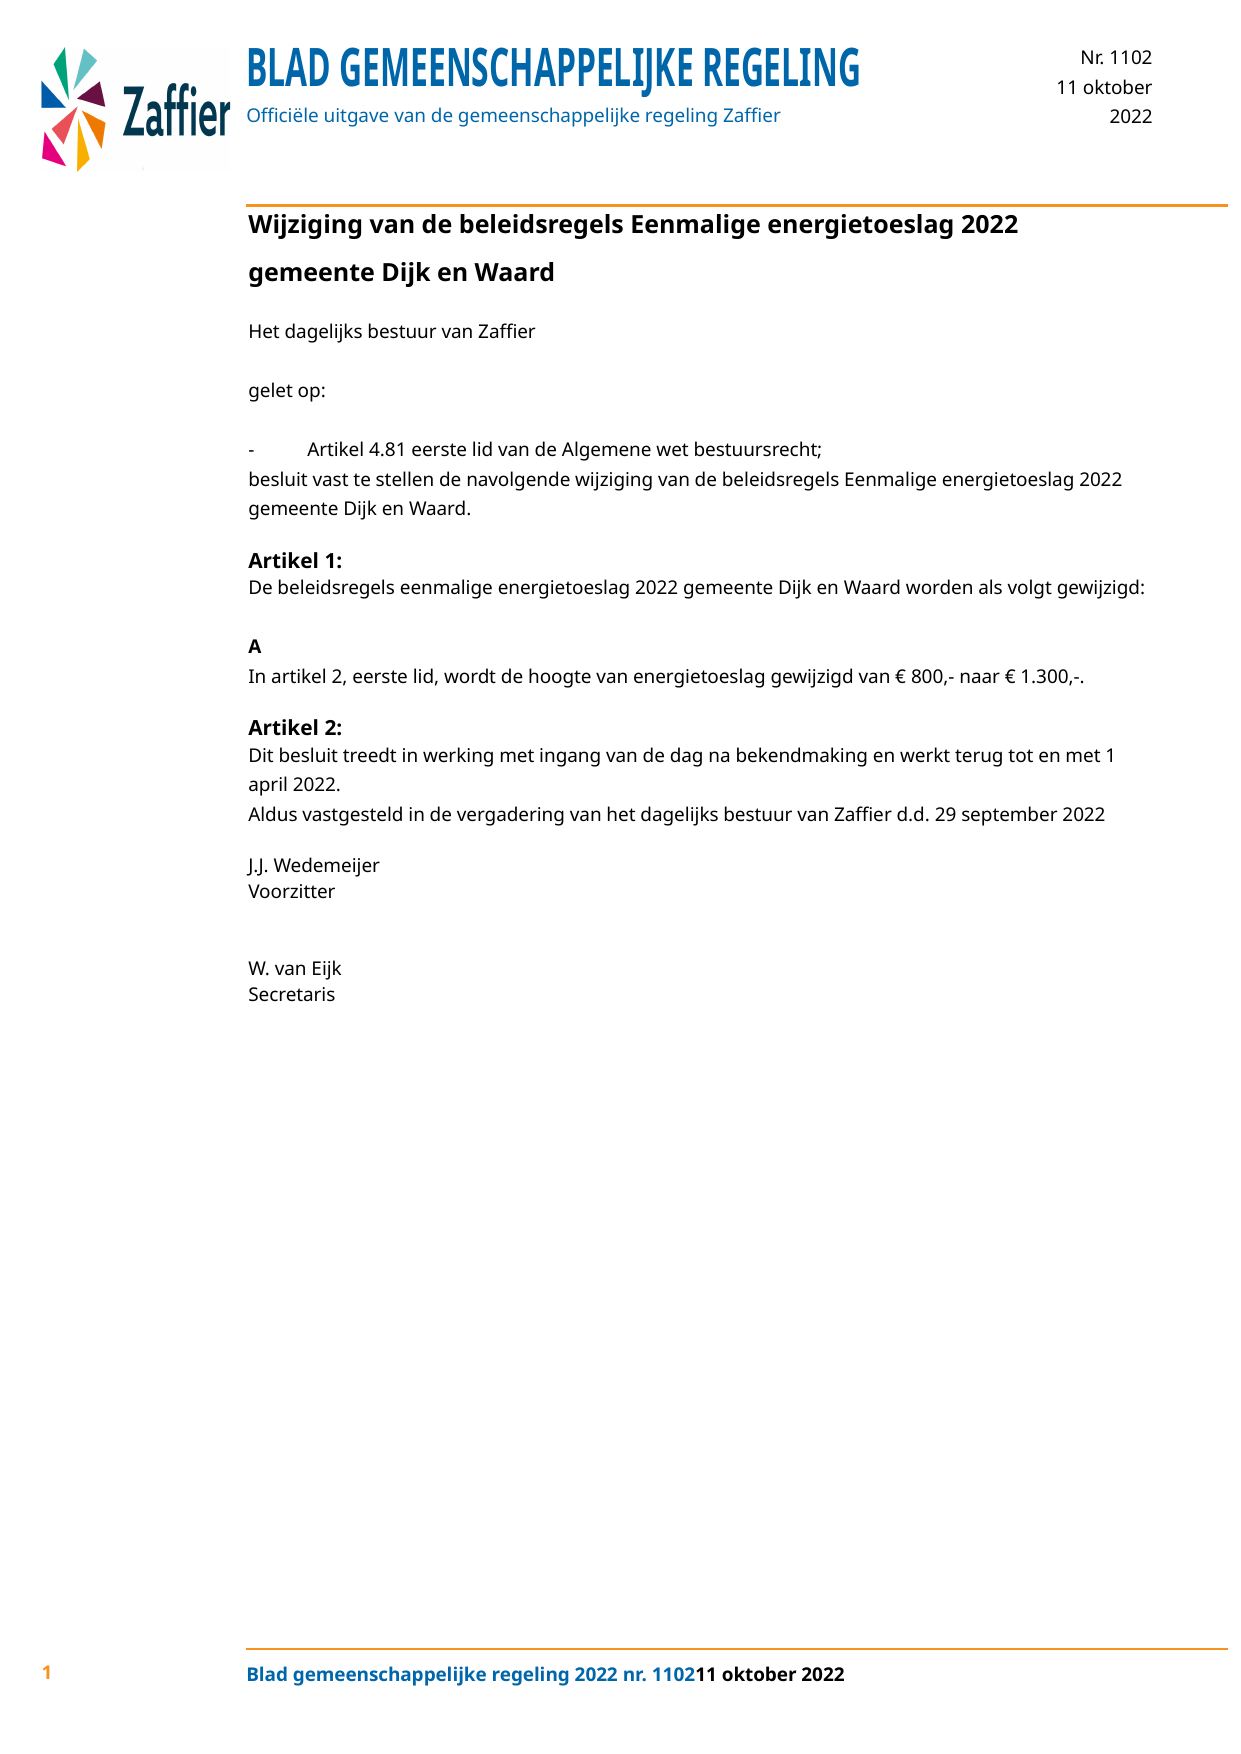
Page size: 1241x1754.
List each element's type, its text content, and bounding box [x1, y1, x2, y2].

text J.J. Wedemeijer [248, 852, 1152, 878]
picture [41, 47, 231, 172]
text Secretaris [248, 981, 1152, 1007]
text In artikel 2, eerste lid, wordt de hoogte van energietoeslag gewijzigd van € 800,- naar € 1.300,-. [248, 663, 1152, 689]
text Het dagelijks bestuur van Zaffier [248, 318, 1152, 344]
text Dit besluit treedt in werking met ingang van de dag na bekendmaking en werkt terug tot en met 1 april 2022. [248, 742, 1152, 797]
list Artikel 4.81 eerste lid van de Algemene wet bestuursrecht; [248, 436, 1152, 462]
text Voorzitter [248, 878, 1152, 904]
text W. van Eijk [248, 955, 1152, 981]
text De beleidsregels eenmalige energietoeslag 2022 gemeente Dijk en Waard worden als volgt gewijzigd: [248, 574, 1152, 600]
text Aldus vastgesteld in de vergadering van het dagelijks bestuur van Zaffier d.d. 29 september 2022 [248, 801, 1152, 827]
text A [248, 633, 1152, 659]
text besluit vast te stellen de navolgende wijziging van de beleidsregels Eenmalige energietoeslag 2022 gemeente Dijk en Waard. [248, 466, 1152, 521]
text Wijziging van de beleidsregels Eenmalige energietoeslag 2022 gemeente Dijk en Waard [248, 207, 1152, 288]
text Artikel 1: [248, 546, 1152, 574]
text gelet op: [248, 377, 1152, 403]
text Artikel 2: [248, 713, 1152, 742]
